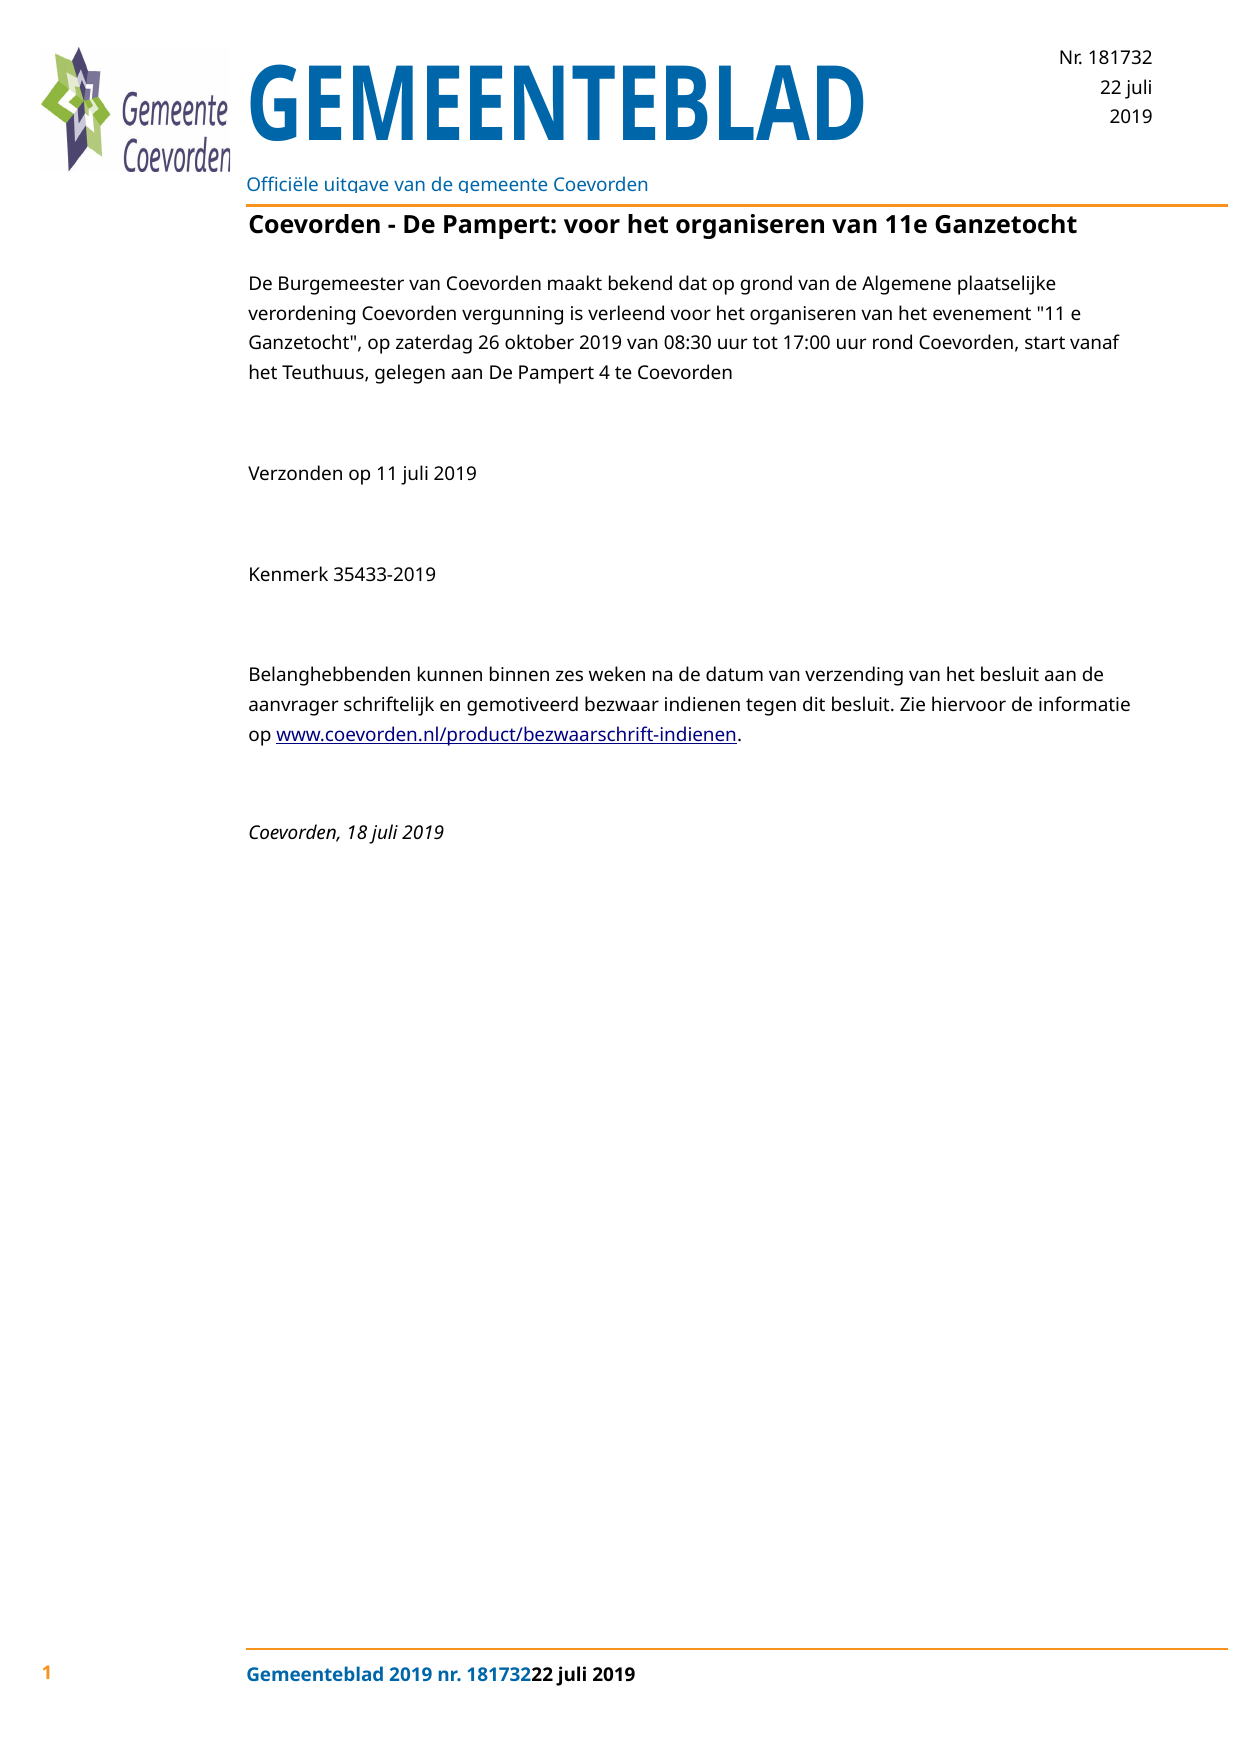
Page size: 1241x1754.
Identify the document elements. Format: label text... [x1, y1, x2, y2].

text Kenmerk 35433-2019 [248, 561, 1152, 586]
text Verzonden op 11 juli 2019 [248, 460, 1152, 486]
text Coevorden, 18 juli 2019 [248, 819, 1152, 845]
text De Burgemeester van Coevorden maakt bekend dat op grond van de Algemene plaatselijke verordening Coevorden vergunning is verleend voor het organiseren van het evenement "11 e Ganzetocht", op zaterdag 26 oktober 2019 van 08:30 uur tot 17:00 uur rond Coevorden, start vanaf het Teuthuus, gelegen aan De Pampert 4 te Coevorden [248, 270, 1152, 385]
text Coevorden - De Pampert: voor het organiseren van 11e Ganzetocht [248, 207, 1152, 241]
picture [41, 47, 231, 172]
text Belanghebbenden kunnen binnen zes weken na de datum van verzending van het besluit aan de aanvrager schriftelijk en gemotiveerd bezwaar indienen tegen dit besluit. Zie hiervoor de informatie op www.coevorden.nl/product/bezwaarschrift-indienen. [248, 662, 1152, 746]
